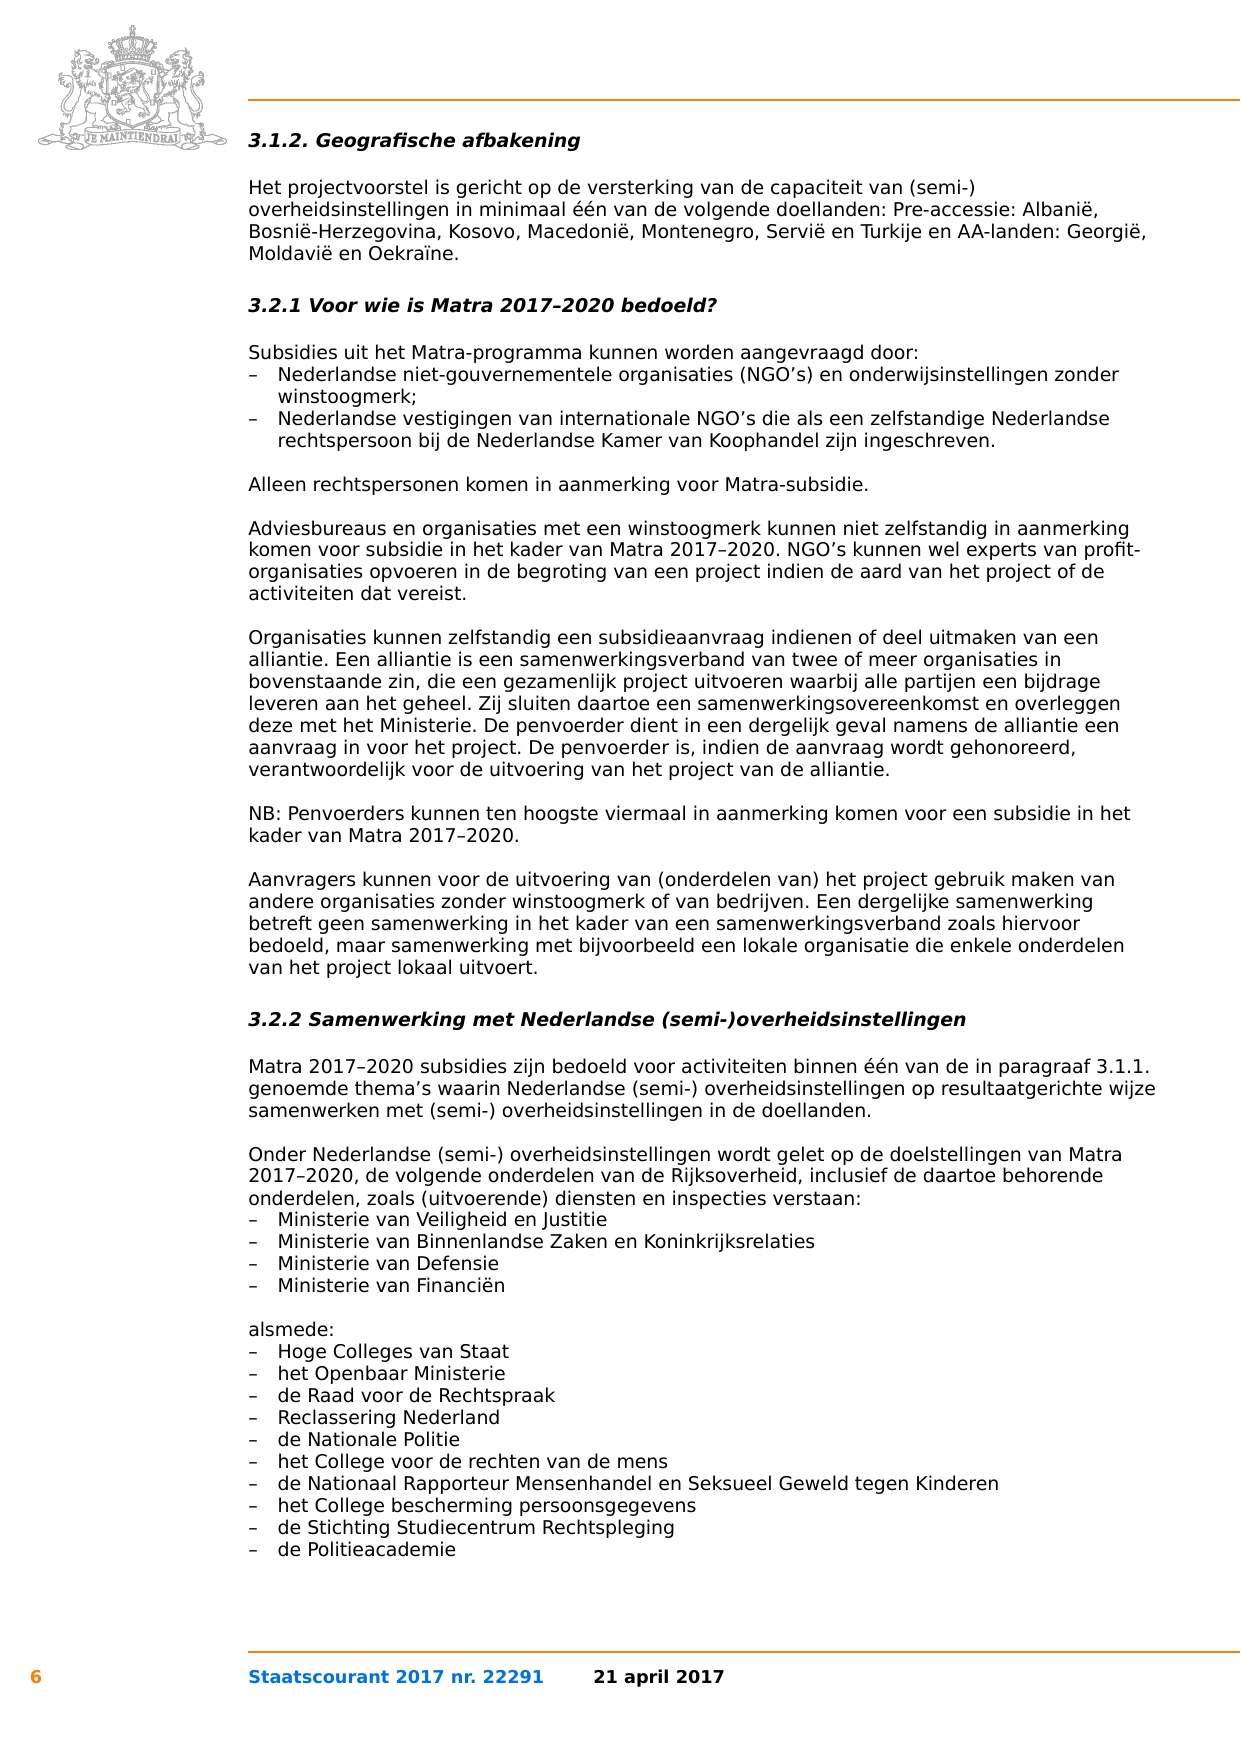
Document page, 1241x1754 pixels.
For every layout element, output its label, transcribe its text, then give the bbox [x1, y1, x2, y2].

picture [38, 25, 227, 150]
text – het College voor de rechten van de mens [248, 1451, 1163, 1473]
text Onder Nederlandse (semi-) overheidsinstellingen wordt gelet op de doelstellingen van Matra 2017–2020, de volgende onderdelen van de Rijksoverheid, inclusief de daartoe behorende onderdelen, zoals (uitvoerende) diensten en inspecties verstaan: [248, 1143, 1163, 1209]
text – de Politieacademie [248, 1539, 1163, 1561]
text Adviesbureaus en organisaties met een winstoogmerk kunnen niet zelfstandig in aanmerking komen voor subsidie in het kader van Matra 2017–2020. NGO’s kunnen wel experts van profit-organisaties opvoeren in de begroting van een project indien de aard van het project of de activiteiten dat vereist. [248, 517, 1163, 605]
text – Nederlandse niet-gouvernementele organisaties (NGO’s) en onderwijsinstellingen zonder winstoogmerk; [248, 364, 1163, 408]
text – Ministerie van Defensie [248, 1253, 1163, 1275]
subtitle 3.1.2. Geografische afbakening [248, 130, 1163, 152]
text – Ministerie van Binnenlandse Zaken en Koninkrijksrelaties [248, 1231, 1163, 1253]
text Het projectvoorstel is gericht op de versterking van de capaciteit van (semi-) overheidsinstellingen in minimaal één van de volgende doellanden: Pre-accessie: Albanië, Bosnië-Herzegovina, Kosovo, Macedonië, Montenegro, Servië en Turkije en AA-landen: Georgië, Moldavië en Oekraïne. [248, 177, 1163, 265]
text Organisaties kunnen zelfstandig een subsidieaanvraag indienen of deel uitmaken van een alliantie. Een alliantie is een samenwerkingsverband van twee of meer organisaties in bovenstaande zin, die een gezamenlijk project uitvoeren waarbij alle partijen een bijdrage leveren aan het geheel. Zij sluiten daartoe een samenwerkingsovereenkomst en overleggen deze met het Ministerie. De penvoerder dient in een dergelijk geval namens de alliantie een aanvraag in voor het project. De penvoerder is, indien de aanvraag wordt gehonoreerd, verantwoordelijk voor de uitvoering van het project van de alliantie. [248, 627, 1163, 781]
text – Hoge Colleges van Staat [248, 1341, 1163, 1363]
text – Ministerie van Financiën [248, 1275, 1163, 1297]
text – Ministerie van Veiligheid en Justitie [248, 1209, 1163, 1231]
text – de Stichting Studiecentrum Rechtspleging [248, 1517, 1163, 1539]
text NB: Penvoerders kunnen ten hoogste viermaal in aanmerking komen voor een subsidie in het kader van Matra 2017–2020. [248, 803, 1163, 847]
text Aanvragers kunnen voor de uitvoering van (onderdelen van) het project gebruik maken van andere organisaties zonder winstoogmerk of van bedrijven. Een dergelijke samenwerking betreft geen samenwerking in het kader van een samenwerkingsverband zoals hiervoor bedoeld, maar samenwerking met bijvoorbeeld een lokale organisatie die enkele onderdelen van het project lokaal uitvoert. [248, 869, 1163, 979]
text – het Openbaar Ministerie [248, 1363, 1163, 1385]
text alsmede: [248, 1319, 1163, 1341]
text – Nederlandse vestigingen van internationale NGO’s die als een zelfstandige Nederlandse rechtspersoon bij de Nederlandse Kamer van Koophandel zijn ingeschreven. [248, 408, 1163, 452]
text – de Nationaal Rapporteur Mensenhandel en Seksueel Geweld tegen Kinderen [248, 1473, 1163, 1495]
text – de Raad voor de Rechtspraak [248, 1385, 1163, 1407]
text – de Nationale Politie [248, 1429, 1163, 1451]
text – het College bescherming persoonsgegevens [248, 1495, 1163, 1517]
text Alleen rechtspersonen komen in aanmerking voor Matra-subsidie. [248, 473, 1163, 496]
subtitle 3.2.2 Samenwerking met Nederlandse (semi-)overheidsinstellingen [248, 1009, 1163, 1031]
text Subsidies uit het Matra-programma kunnen worden aangevraagd door: [248, 342, 1163, 364]
text Matra 2017–2020 subsidies zijn bedoeld voor activiteiten binnen één van de in paragraaf 3.1.1. genoemde thema’s waarin Nederlandse (semi-) overheidsinstellingen op resultaatgerichte wijze samenwerken met (semi-) overheidsinstellingen in de doellanden. [248, 1056, 1163, 1122]
subtitle 3.2.1 Voor wie is Matra 2017–2020 bedoeld? [248, 295, 1163, 317]
text – Reclassering Nederland [248, 1407, 1163, 1429]
